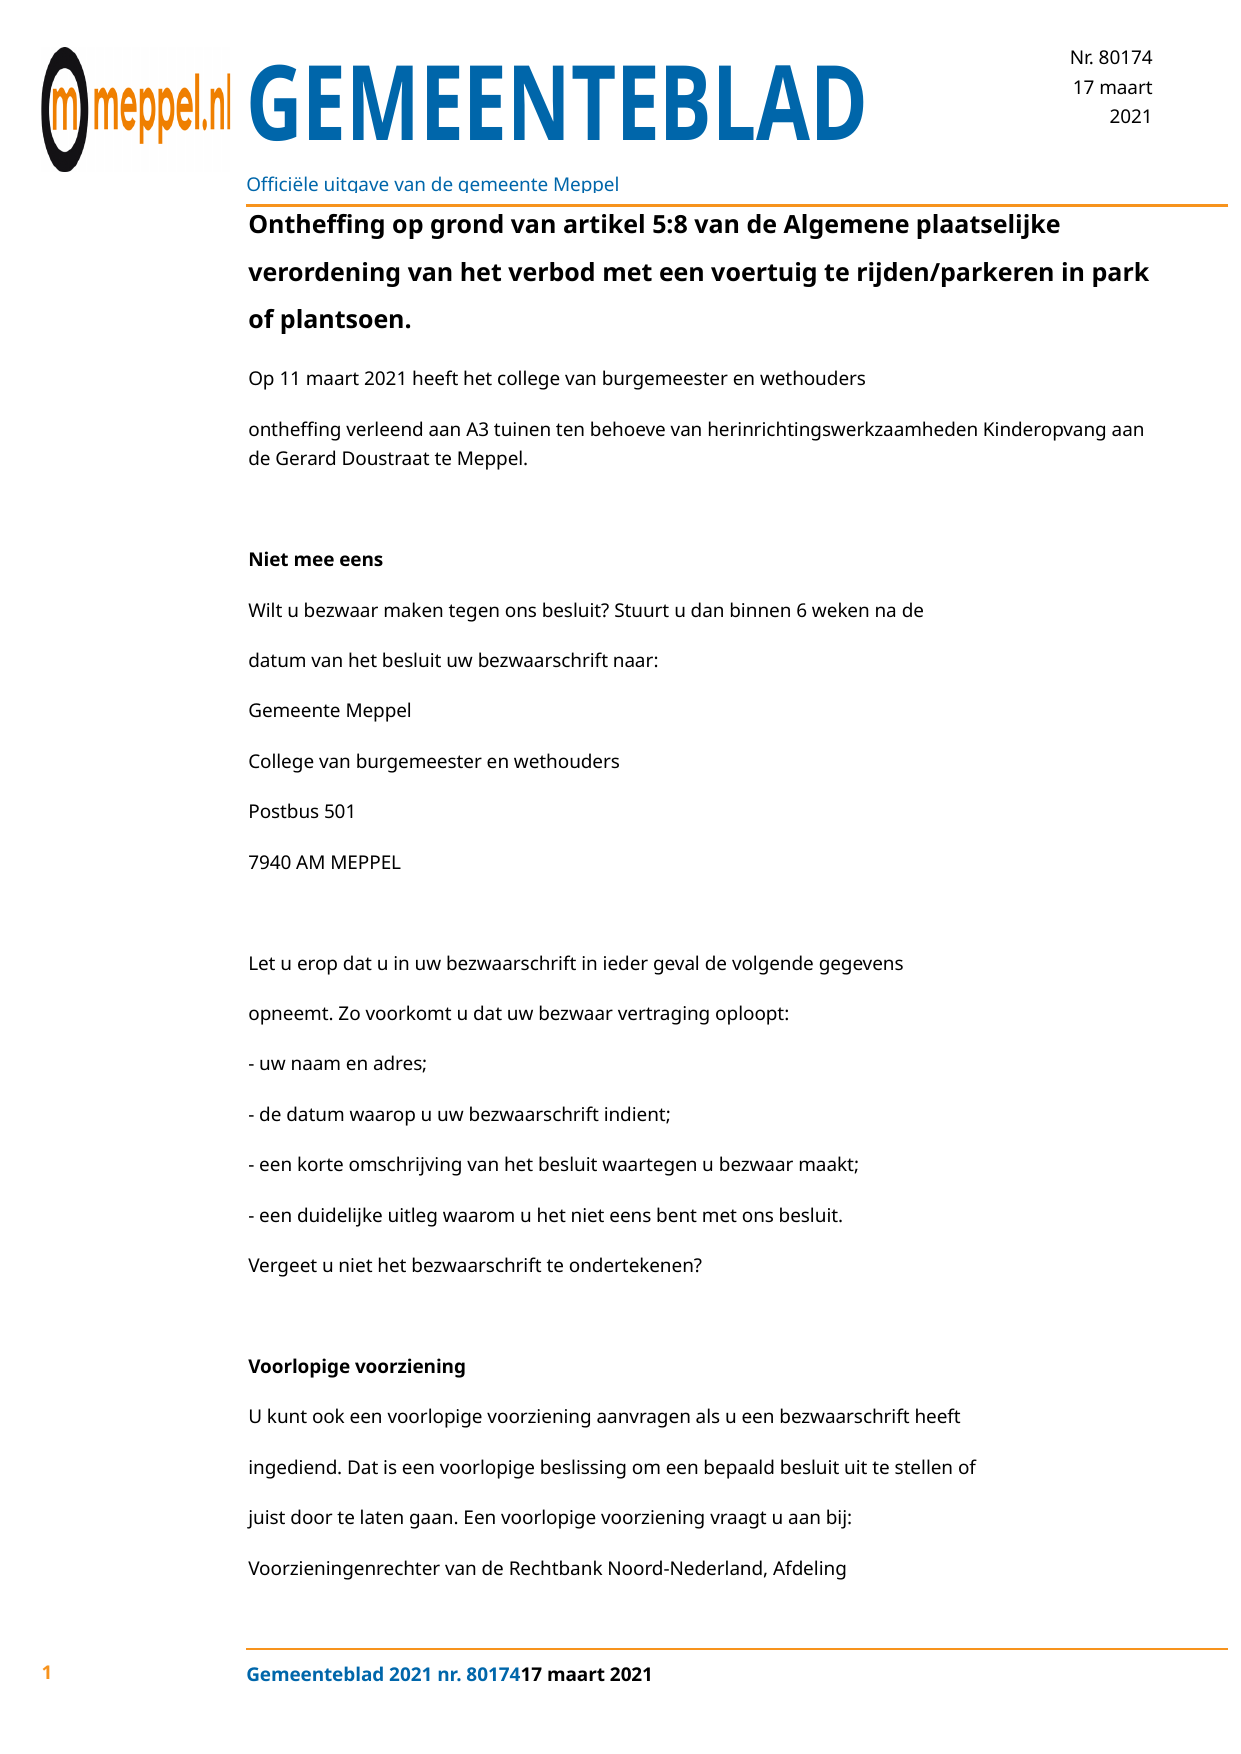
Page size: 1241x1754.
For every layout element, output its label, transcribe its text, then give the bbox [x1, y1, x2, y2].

text Niet mee eens [248, 546, 1152, 572]
text Gemeente Meppel [248, 698, 1152, 723]
text datum van het besluit uw bezwaarschrift naar: [248, 647, 1152, 673]
text Op 11 maart 2021 heeft het college van burgemeester en wethouders [248, 366, 1152, 391]
text Vergeet u niet het bezwaarschrift te ondertekenen? [248, 1252, 1152, 1278]
text ontheffing verleend aan A3 tuinen ten behoeve van herinrichtingswerkzaamheden Kinderopvang aan de Gerard Doustraat te Meppel. [248, 416, 1152, 471]
text Voorlopige voorziening [248, 1353, 1152, 1379]
text U kunt ook een voorlopige voorziening aanvragen als u een bezwaarschrift heeft [248, 1403, 1152, 1429]
text 7940 AM MEPPEL [248, 849, 1152, 874]
picture [41, 47, 231, 172]
text - een duidelijke uitleg waarom u het niet eens bent met ons besluit. [248, 1202, 1152, 1227]
text Wilt u bezwaar maken tegen ons besluit? Stuurt u dan binnen 6 weken na de [248, 597, 1152, 622]
text College van burgemeester en wethouders [248, 748, 1152, 774]
text - uw naam en adres; [248, 1051, 1152, 1076]
text Let u erop dat u in uw bezwaarschrift in ieder geval de volgende gegevens [248, 950, 1152, 975]
text - de datum waarop u uw bezwaarschrift indient; [248, 1101, 1152, 1127]
text - een korte omschrijving van het besluit waartegen u bezwaar maakt; [248, 1151, 1152, 1177]
text Voorzieningenrechter van de Rechtbank Noord-Nederland, Afdeling [248, 1555, 1152, 1580]
text opneemt. Zo voorkomt u dat uw bezwaar vertraging oploopt: [248, 1000, 1152, 1026]
text Ontheffing op grond van artikel 5:8 van de Algemene plaatselijke verordening van het verbod met een voertuig te rijden/parkeren in park of plantsoen. [248, 207, 1152, 336]
text Postbus 501 [248, 798, 1152, 824]
text juist door te laten gaan. Een voorlopige voorziening vraagt u aan bij: [248, 1504, 1152, 1530]
text ingediend. Dat is een voorlopige beslissing om een bepaald besluit uit te stellen of [248, 1454, 1152, 1479]
